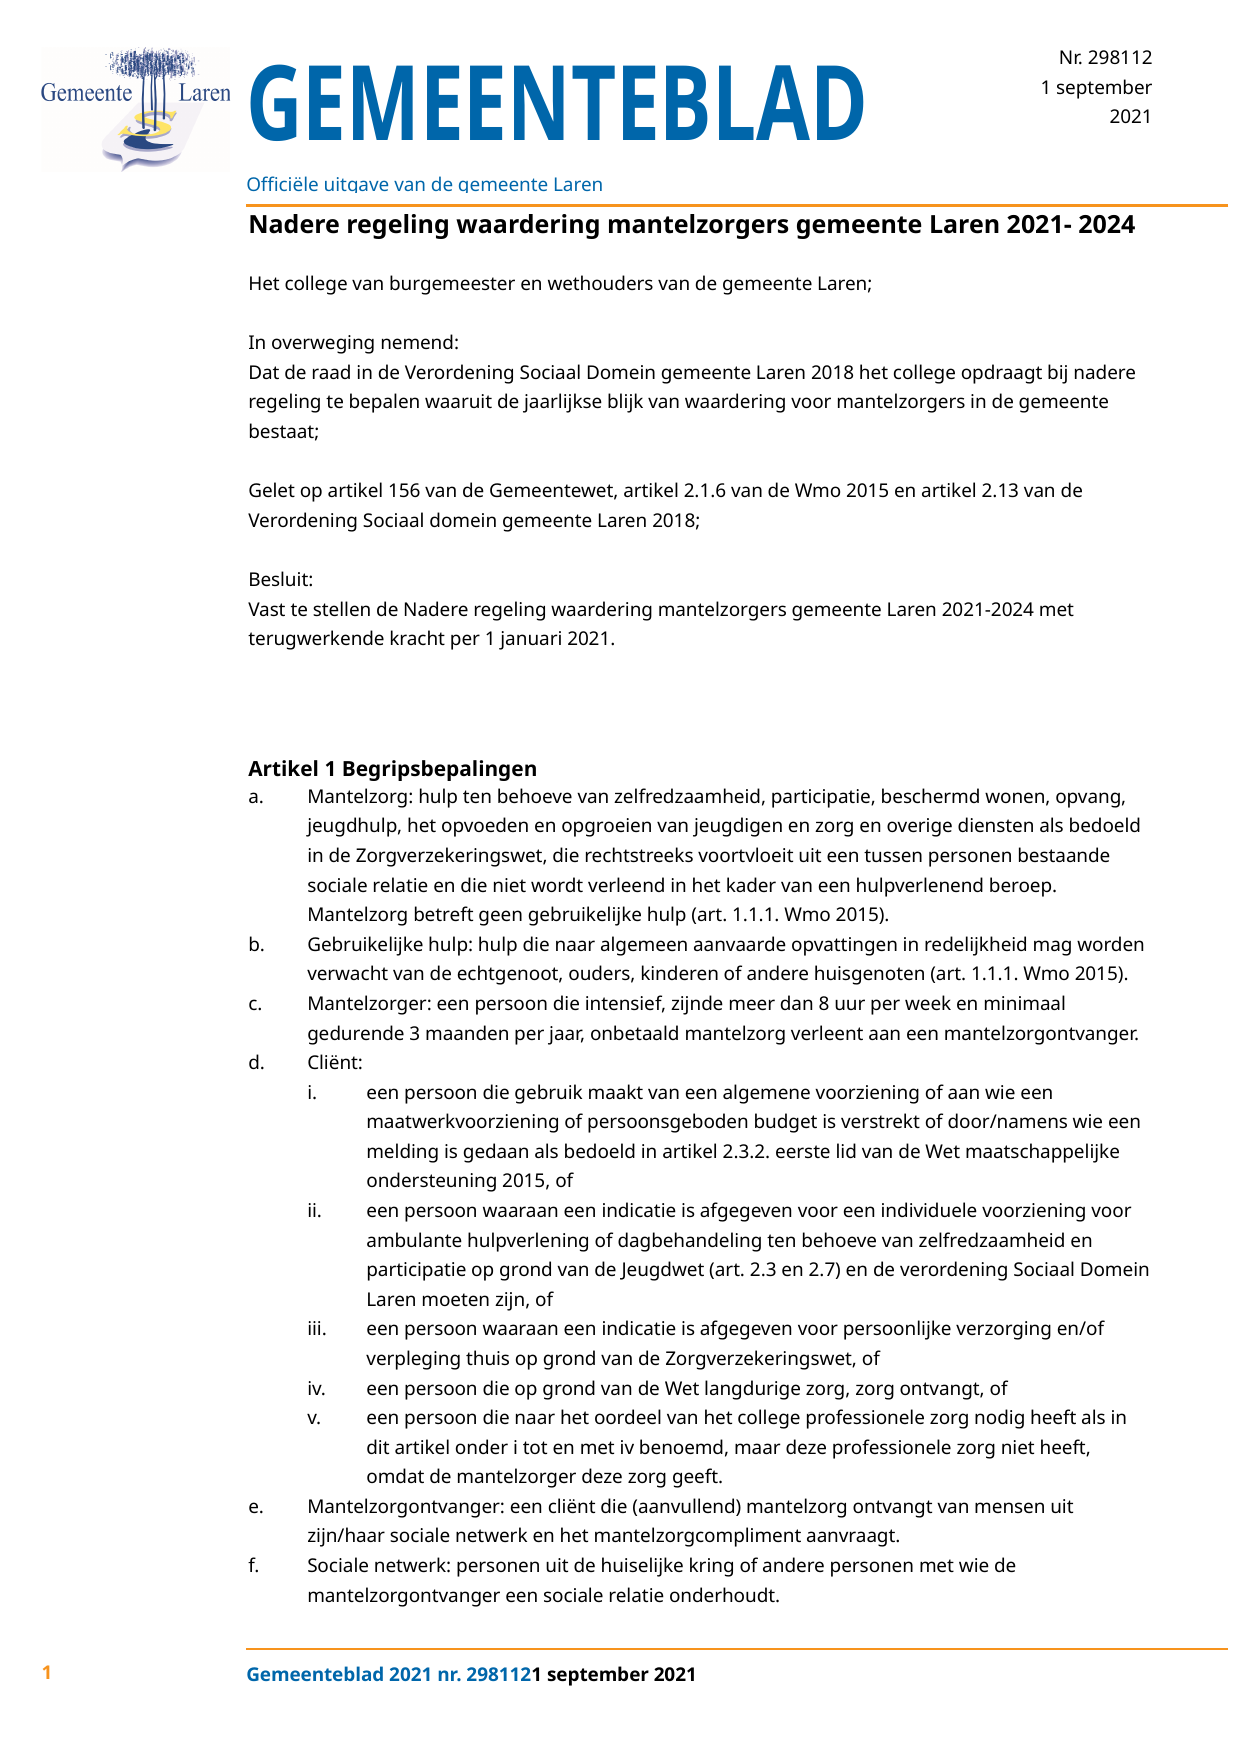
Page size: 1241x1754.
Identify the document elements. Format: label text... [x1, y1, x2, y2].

list een persoon die naar het oordeel van het college professionele zorg nodig heeft als in dit artikel onder i tot en met iv benoemd, maar deze professionele zorg niet heeft, omdat de mantelzorger deze zorg geeft. [307, 1404, 1152, 1489]
list een persoon die gebruik maakt van een algemene voorziening of aan wie een maatwerkvoorziening of persoonsgeboden budget is verstrekt of door/namens wie een melding is gedaan als bedoeld in artikel 2.3.2. eerste lid van de Wet maatschappelijke ondersteuning 2015, of [307, 1079, 1152, 1193]
list een persoon waaraan een indicatie is afgegeven voor persoonlijke verzorging en/of verpleging thuis op grond van de Zorgverzekeringswet, of [307, 1316, 1152, 1371]
text Dat de raad in de Verordening Sociaal Domein gemeente Laren 2018 het college opdraagt bij nadere regeling te bepalen waaruit de jaarlijkse blijk van waardering voor mantelzorgers in de gemeente bestaat; [248, 359, 1152, 444]
list een persoon waaraan een indicatie is afgegeven voor een individuele voorziening voor ambulante hulpverlening of dagbehandeling ten behoeve van zelfredzaamheid en participatie op grond van de Jeugdwet (art. 2.3 en 2.7) en de verordening Sociaal Domein Laren moeten zijn, of [307, 1197, 1152, 1312]
text Nadere regeling waardering mantelzorgers gemeente Laren 2021- 2024 [248, 207, 1152, 241]
list Gebruikelijke hulp: hulp die naar algemeen aanvaarde opvattingen in redelijkheid mag worden verwacht van de echtgenoot, ouders, kinderen of andere huisgenoten (art. 1.1.1. Wmo 2015). [248, 931, 1152, 986]
list Sociale netwerk: personen uit de huiselijke kring of andere personen met wie de mantelzorgontvanger een sociale relatie onderhoudt. [248, 1552, 1152, 1607]
text Vast te stellen de Nadere regeling waardering mantelzorgers gemeente Laren 2021-2024 met terugwerkende kracht per 1 januari 2021. [248, 596, 1152, 651]
text Artikel 1 Begripsbepalingen [248, 754, 1152, 783]
list een persoon die op grond van de Wet langdurige zorg, zorg ontvangt, of [307, 1375, 1152, 1400]
picture [41, 47, 231, 172]
text Het college van burgemeester en wethouders van de gemeente Laren; [248, 270, 1152, 296]
text Gelet op artikel 156 van de Gemeentewet, artikel 2.1.6 van de Wmo 2015 en artikel 2.13 van de Verordening Sociaal domein gemeente Laren 2018; [248, 477, 1152, 533]
list Cliënt: [248, 1049, 1152, 1075]
text In overweging nemend: [248, 329, 1152, 355]
list Mantelzorgontvanger: een cliënt die (aanvullend) mantelzorg ontvangt van mensen uit zijn/haar sociale netwerk en het mantelzorgcompliment aanvraagt. [248, 1493, 1152, 1548]
text Besluit: [248, 566, 1152, 592]
list Mantelzorger: een persoon die intensief, zijnde meer dan 8 uur per week en minimaal gedurende 3 maanden per jaar, onbetaald mantelzorg verleent aan een mantelzorgontvanger. [248, 990, 1152, 1045]
list Mantelzorg: hulp ten behoeve van zelfredzaamheid, participatie, beschermd wonen, opvang, jeugdhulp, het opvoeden en opgroeien van jeugdigen en zorg en overige diensten als bedoeld in de Zorgverzekeringswet, die rechtstreeks voortvloeit uit een tussen personen bestaande sociale relatie en die niet wordt verleend in het kader van een hulpverlenend beroep. Mantelzorg betreft geen gebruikelijke hulp (art. 1.1.1. Wmo 2015). [248, 783, 1152, 927]
